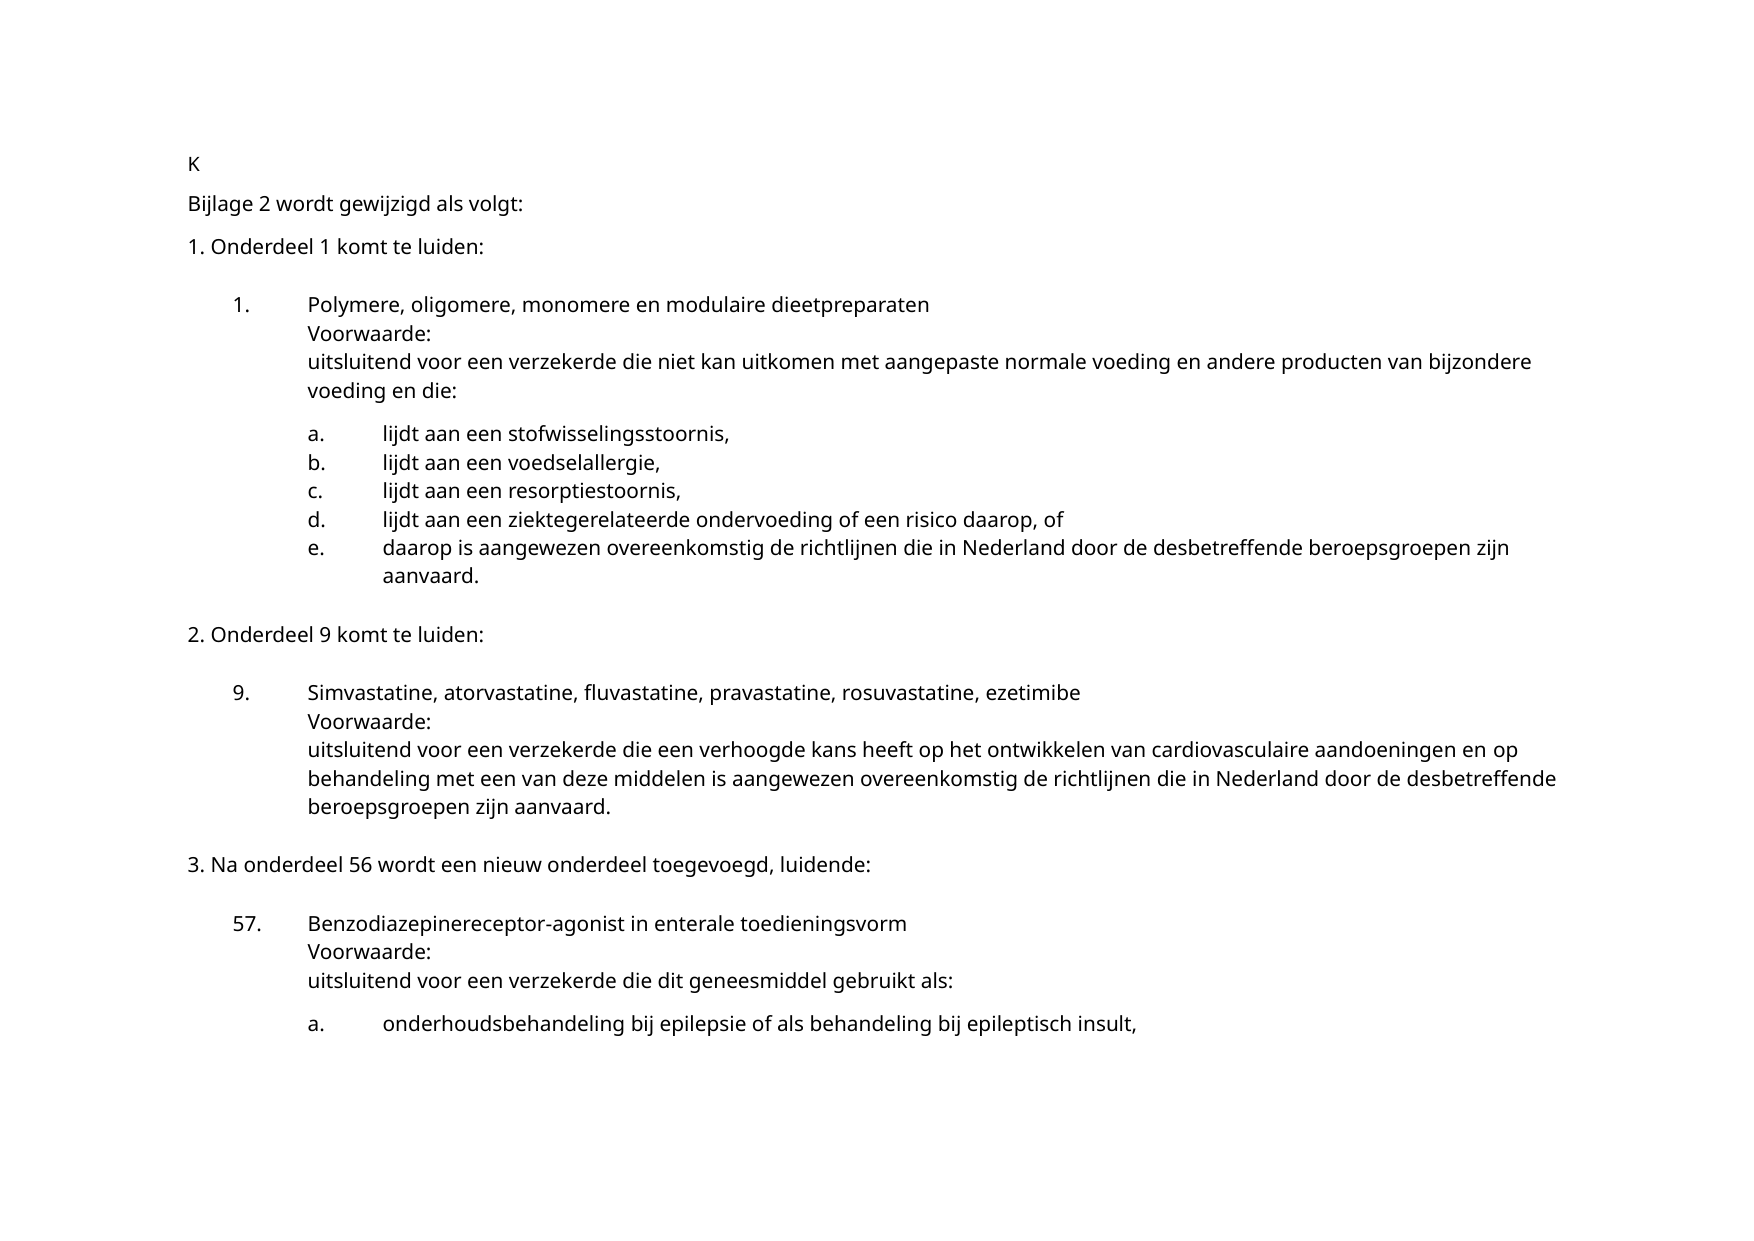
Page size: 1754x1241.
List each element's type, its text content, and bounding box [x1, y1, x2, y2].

list Voorwaarde: [232, 319, 1566, 347]
text 1. Onderdeel 1 komt te luiden: [187, 232, 1566, 261]
text 3. Na onderdeel 56 wordt een nieuw onderdeel toegevoegd, luidende: [187, 851, 1566, 879]
list uitsluitend voor een verzekerde die een verhoogde kans heeft op het ontwikkelen van cardiovasculaire aandoeningen en op behandeling met een van deze middelen is aangewezen overeenkomstig de richtlijnen die in Nederland door de desbetreffende beroepsgroepen zijn aanvaard. [232, 735, 1566, 821]
list daarop is aangewezen overeenkomstig de richtlijnen die in Nederland door de desbetreffende beroepsgroepen zijn aanvaard. [307, 533, 1566, 590]
list Simvastatine, atorvastatine, fluvastatine, pravastatine, rosuvastatine, ezetimibe [232, 678, 1566, 707]
list lijdt aan een stofwisselingsstoornis, [307, 419, 1566, 448]
list Polymere, oligomere, monomere en modulaire dieetpreparaten [232, 291, 1566, 319]
list lijdt aan een ziektegerelateerde ondervoeding of een risico daarop, of [307, 505, 1566, 533]
text 2. Onderdeel 9 komt te luiden: [187, 620, 1566, 648]
list Voorwaarde: [232, 707, 1566, 735]
list uitsluitend voor een verzekerde die niet kan uitkomen met aangepaste normale voeding en andere producten van bijzondere voeding en die: [232, 347, 1566, 404]
list lijdt aan een resorptiestoornis, [307, 476, 1566, 505]
list Voorwaarde: [232, 937, 1566, 966]
text Bijlage 2 wordt gewijzigd als volgt: [187, 189, 1566, 217]
text K [187, 150, 1566, 177]
list uitsluitend voor een verzekerde die dit geneesmiddel gebruikt als: [232, 966, 1566, 994]
list lijdt aan een voedselallergie, [307, 448, 1566, 476]
list onderhoudsbehandeling bij epilepsie of als behandeling bij epileptisch insult, [307, 1009, 1566, 1038]
list Benzodiazepinereceptor-agonist in enterale toedieningsvorm [232, 909, 1566, 937]
